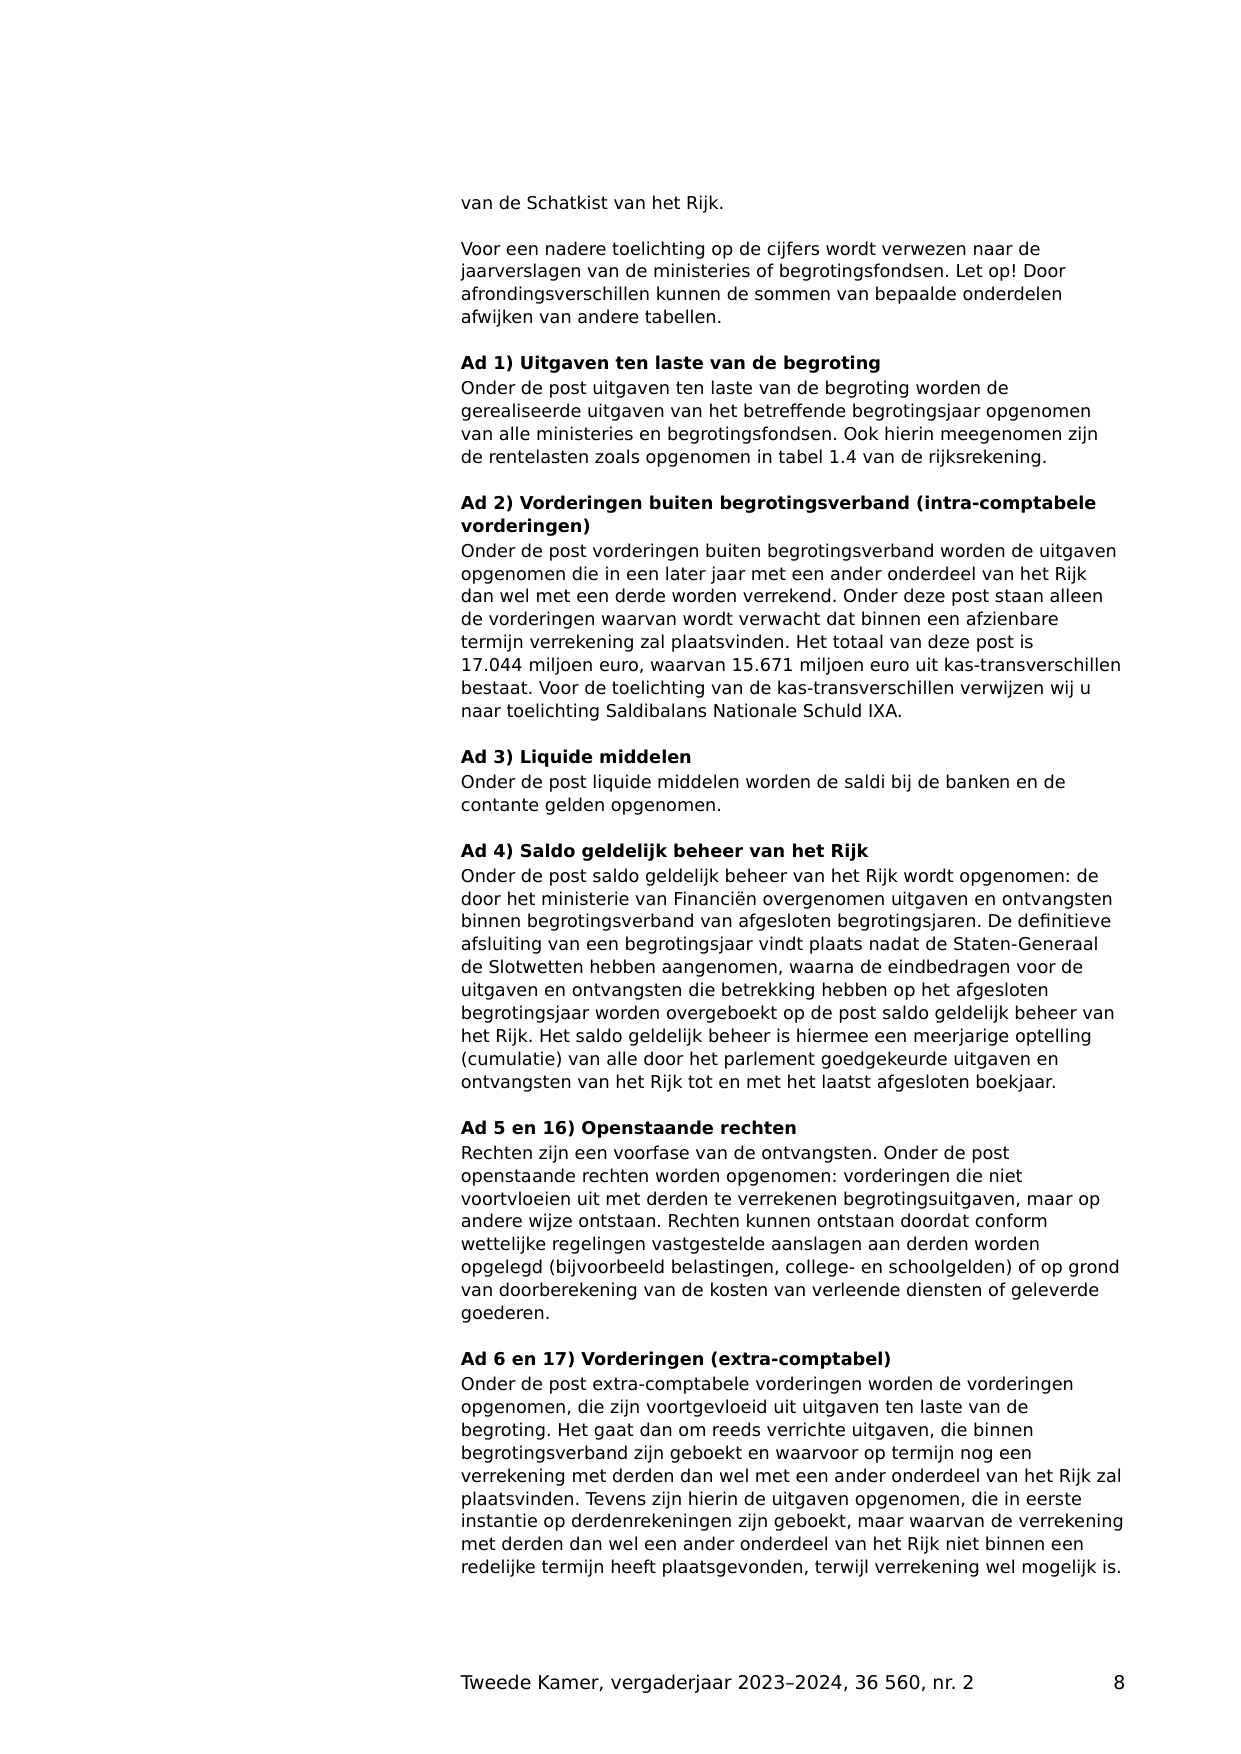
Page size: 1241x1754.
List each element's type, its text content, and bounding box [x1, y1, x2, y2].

text Onder de post saldo geldelijk beheer van het Rijk wordt opgenomen: de door het ministerie van Financiën overgenomen uitgaven en ontvangsten binnen begrotingsverband van afgesloten begrotingsjaren. De definitieve afsluiting van een begrotingsjaar vindt plaats nadat de Staten-Generaal de Slotwetten hebben aangenomen, waarna de eindbedragen voor de uitgaven en ontvangsten die betrekking hebben op het afgesloten begrotingsjaar worden overgeboekt op de post saldo geldelijk beheer van het Rijk. Het saldo geldelijk beheer is hiermee een meerjarige optelling (cumulatie) van alle door het parlement goedgekeurde uitgaven en ontvangsten van het Rijk tot en met het laatst afgesloten boekjaar. [461, 864, 1125, 1093]
text Onder de post extra-comptabele vorderingen worden de vorderingen opgenomen, die zijn voortgevloeid uit uitgaven ten laste van de begroting. Het gaat dan om reeds verrichte uitgaven, die binnen begrotingsverband zijn geboekt en waarvoor op termijn nog een verrekening met derden dan wel met een ander onderdeel van het Rijk zal plaatsvinden. Tevens zijn hierin de uitgaven opgenomen, die in eerste instantie op derdenrekeningen zijn geboekt, maar waarvan de verrekening met derden dan wel een ander onderdeel van het Rijk niet binnen een redelijke termijn heeft plaatsgevonden, terwijl verrekening wel mogelijk is. [461, 1372, 1125, 1578]
text Ad 5 en 16) Openstaande rechten [461, 1116, 1125, 1139]
text Onder de post vorderingen buiten begrotingsverband worden de uitgaven opgenomen die in een later jaar met een ander onderdeel van het Rijk dan wel met een derde worden verrekend. Onder deze post staan alleen de vorderingen waarvan wordt verwacht dat binnen een afzienbare termijn verrekening zal plaatsvinden. Het totaal van deze post is 17.044 miljoen euro, waarvan 15.671 miljoen euro uit kas-transverschillen bestaat. Voor de toelichting van de kas-transverschillen verwijzen wij u naar toelichting Saldibalans Nationale Schuld IXA. [461, 539, 1125, 722]
text Ad 1) Uitgaven ten laste van de begroting [461, 351, 1125, 374]
text van de Schatkist van het Rijk. [461, 191, 1125, 214]
text Ad 4) Saldo geldelijk beheer van het Rijk [461, 839, 1125, 862]
text Ad 6 en 17) Vorderingen (extra-comptabel) [461, 1347, 1125, 1370]
text Voor een nadere toelichting op de cijfers wordt verwezen naar de jaarverslagen van de ministeries of begrotingsfondsen. Let op! Door afrondingsverschillen kunnen de sommen van bepaalde onderdelen afwijken van andere tabellen. [461, 237, 1125, 328]
text Onder de post liquide middelen worden de saldi bij de banken en de contante gelden opgenomen. [461, 770, 1125, 816]
text Ad 2) Vorderingen buiten begrotingsverband (intra-comptabele vorderingen) [461, 491, 1125, 537]
text Rechten zijn een voorfase van de ontvangsten. Onder de post openstaande rechten worden opgenomen: vorderingen die niet voortvloeien uit met derden te verrekenen begrotingsuitgaven, maar op andere wijze ontstaan. Rechten kunnen ontstaan doordat conform wettelijke regelingen vastgestelde aanslagen aan derden worden opgelegd (bijvoorbeeld belastingen, college- en schoolgelden) of op grond van doorberekening van de kosten van verleende diensten of geleverde goederen. [461, 1141, 1125, 1324]
text Ad 3) Liquide middelen [461, 745, 1125, 768]
text Onder de post uitgaven ten laste van de begroting worden de gerealiseerde uitgaven van het betreffende begrotingsjaar opgenomen van alle ministeries en begrotingsfondsen. Ook hierin meegenomen zijn de rentelasten zoals opgenomen in tabel 1.4 van de rijksrekening. [461, 376, 1125, 468]
